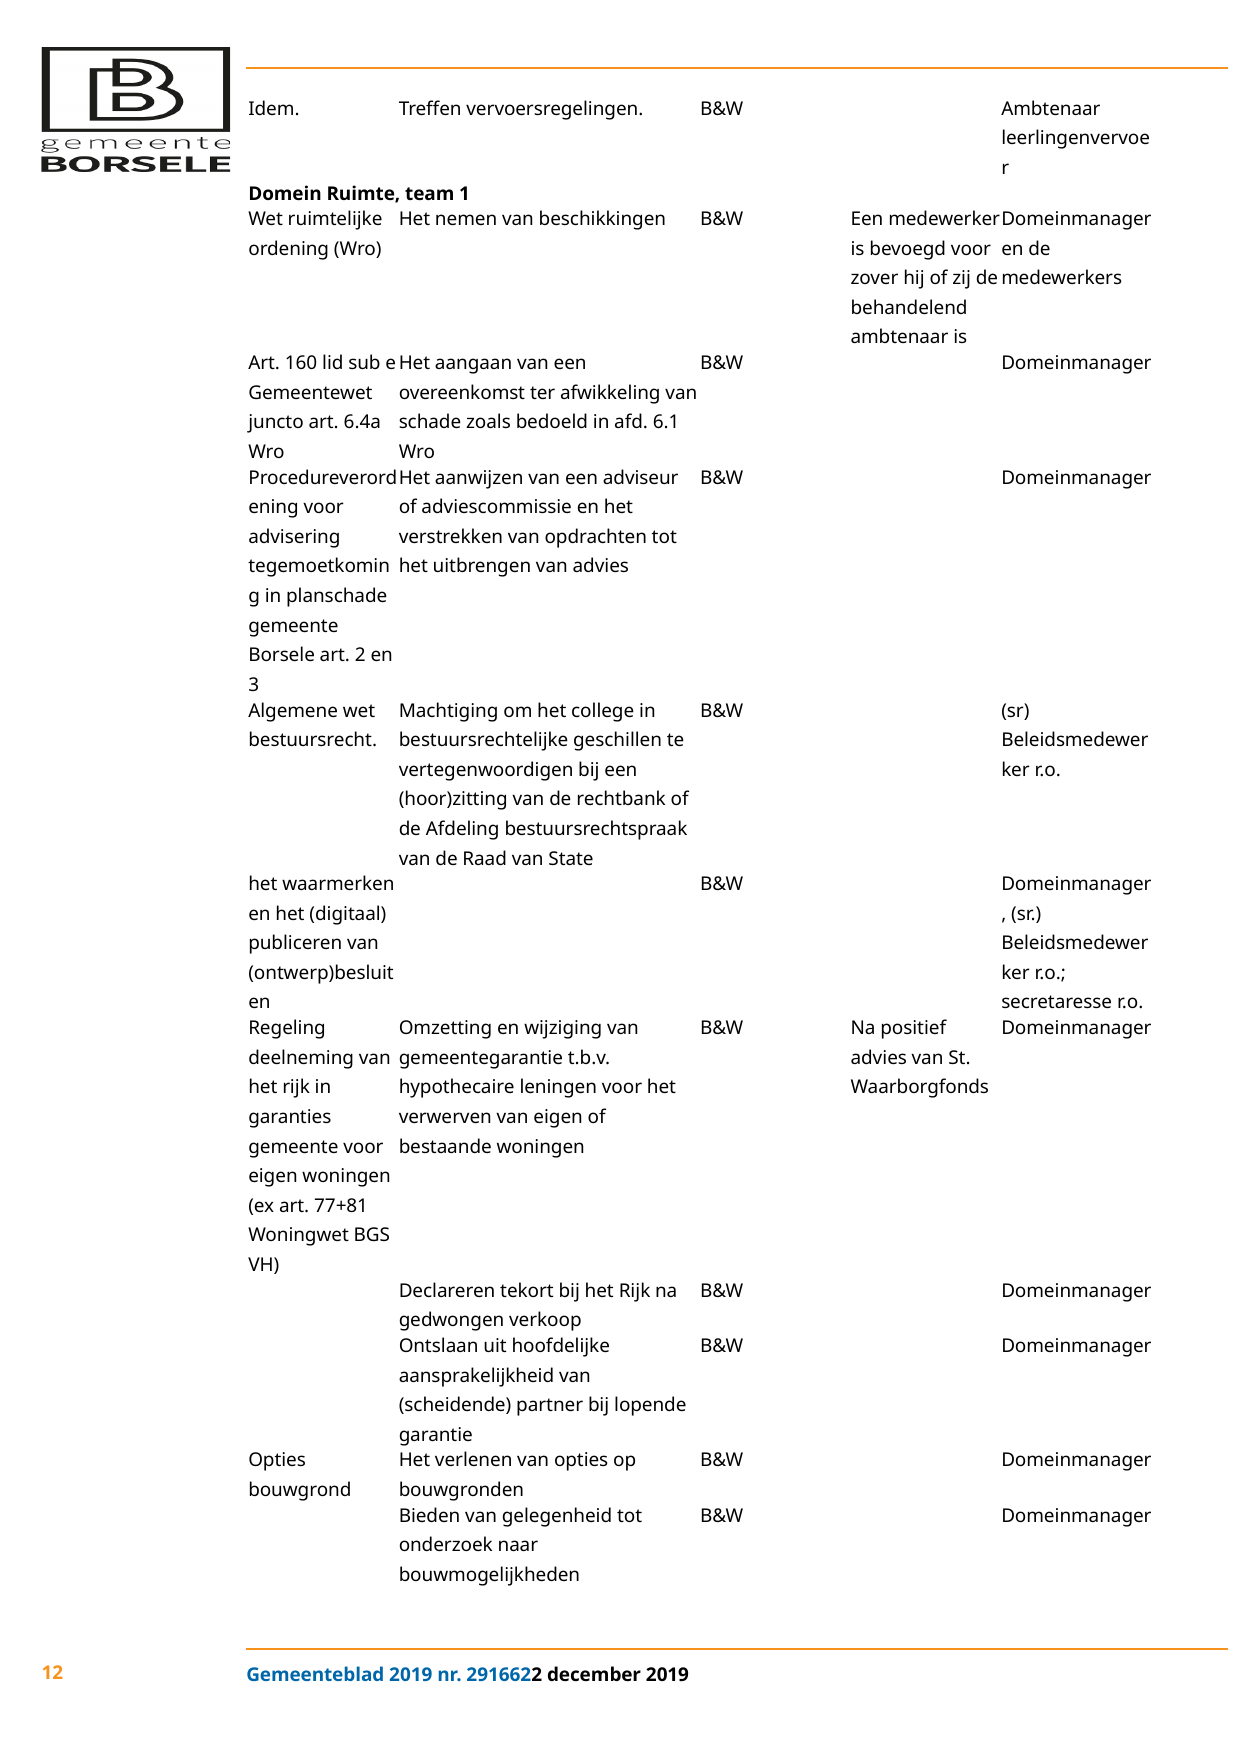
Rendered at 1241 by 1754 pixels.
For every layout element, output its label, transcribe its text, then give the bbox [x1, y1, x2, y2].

table_cell [850, 1277, 1001, 1332]
table_cell B&W [700, 697, 850, 870]
table_cell Declareren tekort bij het Rijk na gedwongen verkoop [399, 1277, 700, 1332]
table_cell Domeinmanager, (sr.) Beleidsmedewerker r.o.; secretaresse r.o. [1001, 870, 1152, 1014]
table_cell Domeinmanager [1001, 1447, 1152, 1502]
table_cell B&W [700, 1015, 850, 1277]
table_cell (sr) Beleidsmedewerker r.o. [1001, 697, 1152, 870]
table_cell Ontslaan uit hoofdelijke aansprakelijkheid van (scheidende) partner bij lopende garantie [399, 1332, 700, 1447]
table_cell Machtiging om het college in bestuursrechtelijke geschillen te vertegenwoordigen bij een (hoor)zitting van de rechtbank of de Afdeling bestuursrechtspraak van de Raad van State [399, 697, 700, 870]
table_cell Omzetting en wijziging van gemeentegarantie t.b.v. hypothecaire leningen voor het verwerven van eigen of bestaande woningen [399, 1015, 700, 1277]
table_cell B&W [700, 870, 850, 1014]
table_cell [850, 1447, 1001, 1502]
table_cell Treffen vervoersregelingen. [399, 95, 700, 180]
table_cell [248, 1502, 398, 1587]
table_cell Idem. [248, 95, 398, 180]
table_cell B&W [700, 1332, 850, 1447]
table_cell Bieden van gelegenheid tot onderzoek naar bouwmogelijkheden [399, 1502, 700, 1587]
table_cell [850, 464, 1001, 697]
table_cell Domein Ruimte, team 1 [248, 180, 1152, 205]
table_cell Domeinmanager [1001, 350, 1152, 464]
table_cell Domeinmanager [1001, 1015, 1152, 1277]
table_cell Domeinmanager [1001, 1502, 1152, 1587]
table_cell Regeling deelneming van het rijk in garanties gemeente voor eigen woningen (ex art. 77+81 Woningwet BGS VH) [248, 1015, 398, 1277]
table_cell het waarmerken en het (digitaal) publiceren van (ontwerp)besluiten [248, 870, 398, 1014]
table_cell B&W [700, 464, 850, 697]
table_cell B&W [700, 1277, 850, 1332]
table_cell Het verlenen van opties op bouwgronden [399, 1447, 700, 1502]
table_cell Art. 160 lid sub e Gemeentewet juncto art. 6.4a Wro [248, 350, 398, 464]
table_cell Procedureverordening voor advisering tegemoetkoming in planschade gemeente Borsele art. 2 en 3 [248, 464, 398, 697]
table_cell B&W [700, 205, 850, 349]
table_cell Domeinmanager [1001, 1332, 1152, 1447]
picture [41, 47, 231, 172]
table_cell Ambtenaar leerlingenvervoer [1001, 95, 1152, 180]
table_cell Het aangaan van een overeenkomst ter afwikkeling van schade zoals bedoeld in afd. 6.1 Wro [399, 350, 700, 464]
table_cell [850, 350, 1001, 464]
table_cell Opties bouwgrond [248, 1447, 398, 1502]
table_cell Wet ruimtelijke ordening (Wro) [248, 205, 398, 349]
table_cell Na positief advies van St. Waarborgfonds [850, 1015, 1001, 1277]
table_cell Domeinmanager [1001, 1277, 1152, 1332]
table_cell B&W [700, 1447, 850, 1502]
table_cell Domeinmanager [1001, 464, 1152, 697]
table_cell [850, 697, 1001, 870]
table_cell B&W [700, 350, 850, 464]
table_cell Domeinmanager en de medewerkers [1001, 205, 1152, 349]
table_cell [850, 95, 1001, 180]
table_cell [850, 1502, 1001, 1587]
table_cell [248, 1332, 398, 1447]
table_cell [850, 870, 1001, 1014]
table_cell [248, 1277, 398, 1332]
table_cell Algemene wet bestuursrecht. [248, 697, 398, 870]
table_cell Een medewerker is bevoegd voor zover hij of zij de behandelend ambtenaar is [850, 205, 1001, 349]
table_cell B&W [700, 1502, 850, 1587]
table_cell [850, 1332, 1001, 1447]
table_cell [399, 870, 700, 1014]
table_cell Het aanwijzen van een adviseur of adviescommissie en het verstrekken van opdrachten tot het uitbrengen van advies [399, 464, 700, 697]
table_cell Het nemen van beschikkingen [399, 205, 700, 349]
table_cell B&W [700, 95, 850, 180]
